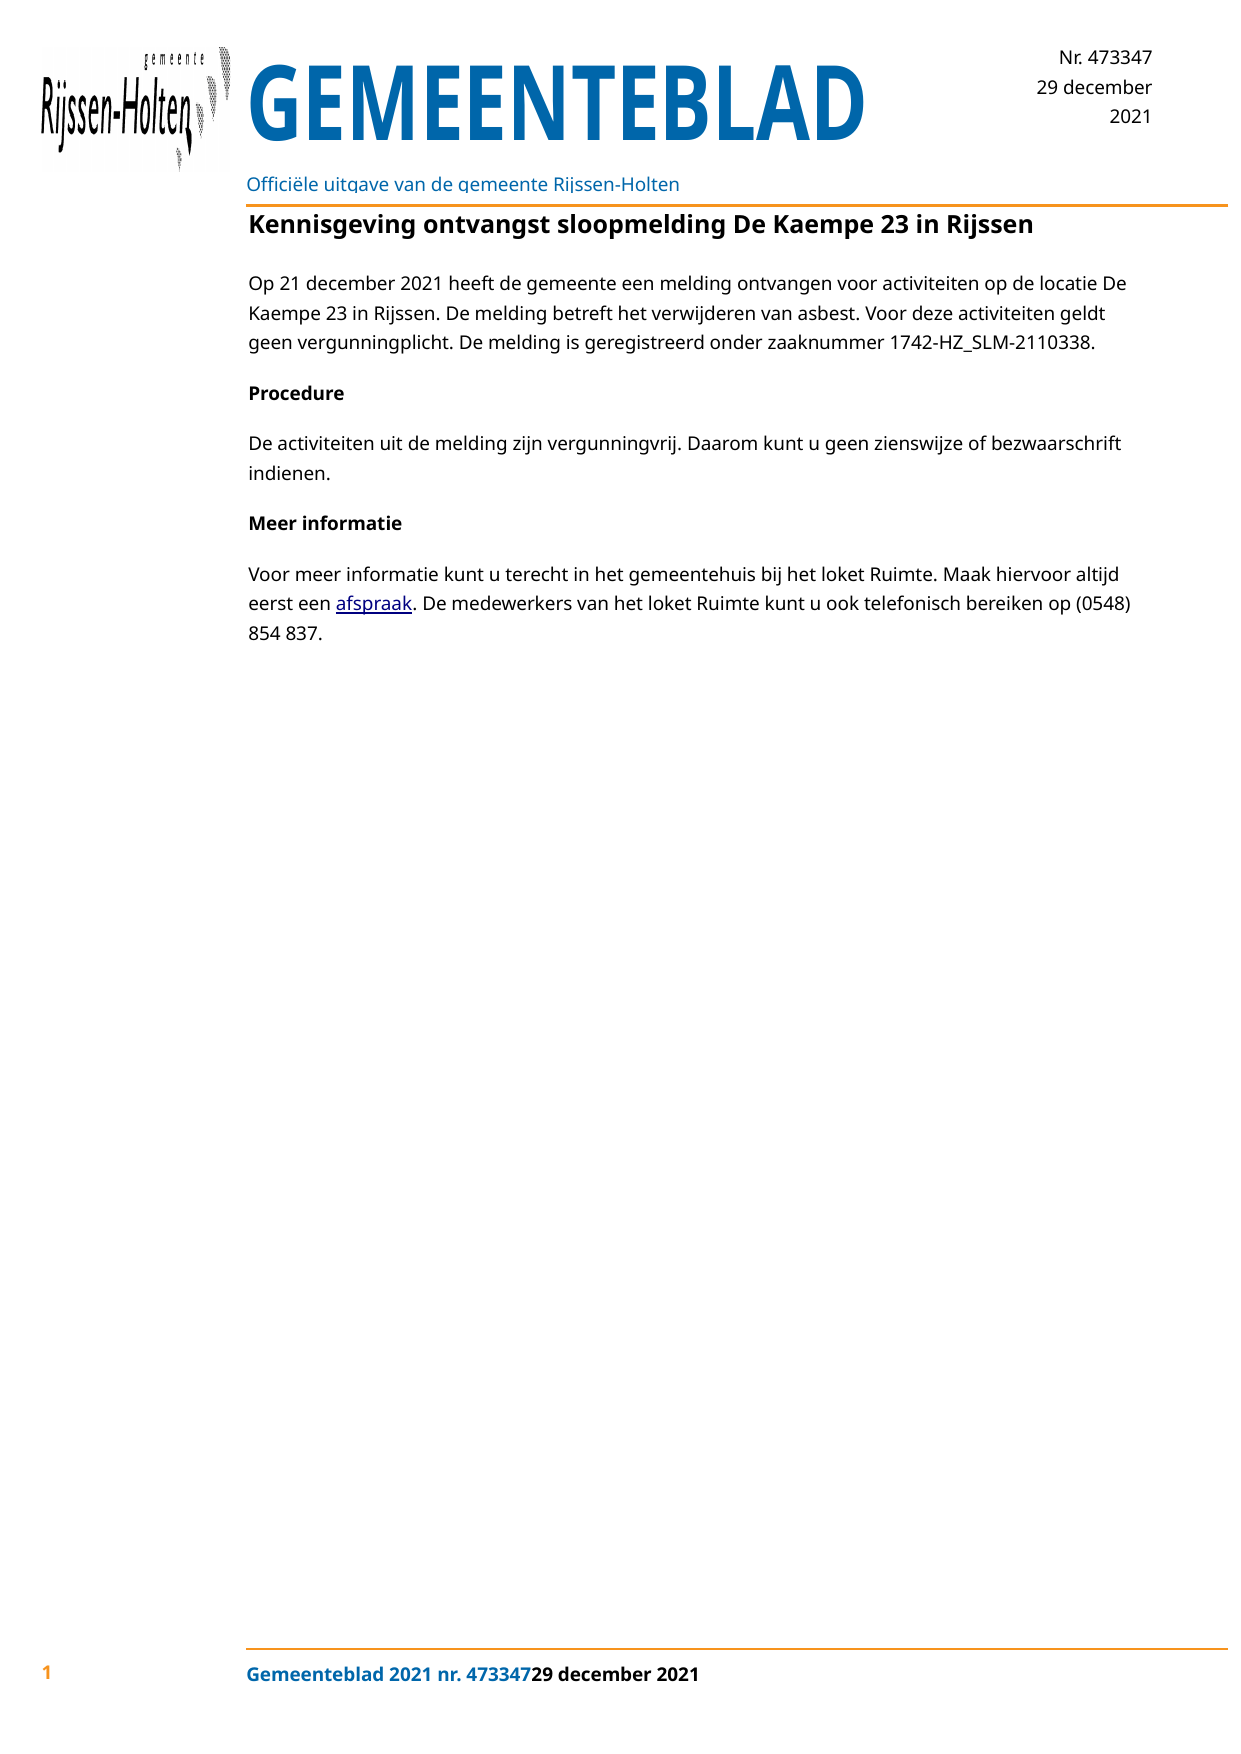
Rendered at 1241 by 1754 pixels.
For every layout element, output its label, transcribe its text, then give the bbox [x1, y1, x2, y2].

text Meer informatie [248, 510, 1152, 536]
picture [41, 47, 231, 172]
text Procedure [248, 380, 1152, 406]
text Voor meer informatie kunt u terecht in het gemeentehuis bij het loket Ruimte. Maak hiervoor altijd eerst een afspraak. De medewerkers van het loket Ruimte kunt u ook telefonisch bereiken op (0548) 854 837. [248, 561, 1152, 646]
text De activiteiten uit de melding zijn vergunningvrij. Daarom kunt u geen zienswijze of bezwaarschrift indienen. [248, 430, 1152, 486]
text Op 21 december 2021 heeft de gemeente een melding ontvangen voor activiteiten op de locatie De Kaempe 23 in Rijssen. De melding betreft het verwijderen van asbest. Voor deze activiteiten geldt geen vergunningplicht. De melding is geregistreerd onder zaaknummer 1742-HZ_SLM-2110338. [248, 270, 1152, 355]
text Kennisgeving ontvangst sloopmelding De Kaempe 23 in Rijssen [248, 207, 1152, 241]
